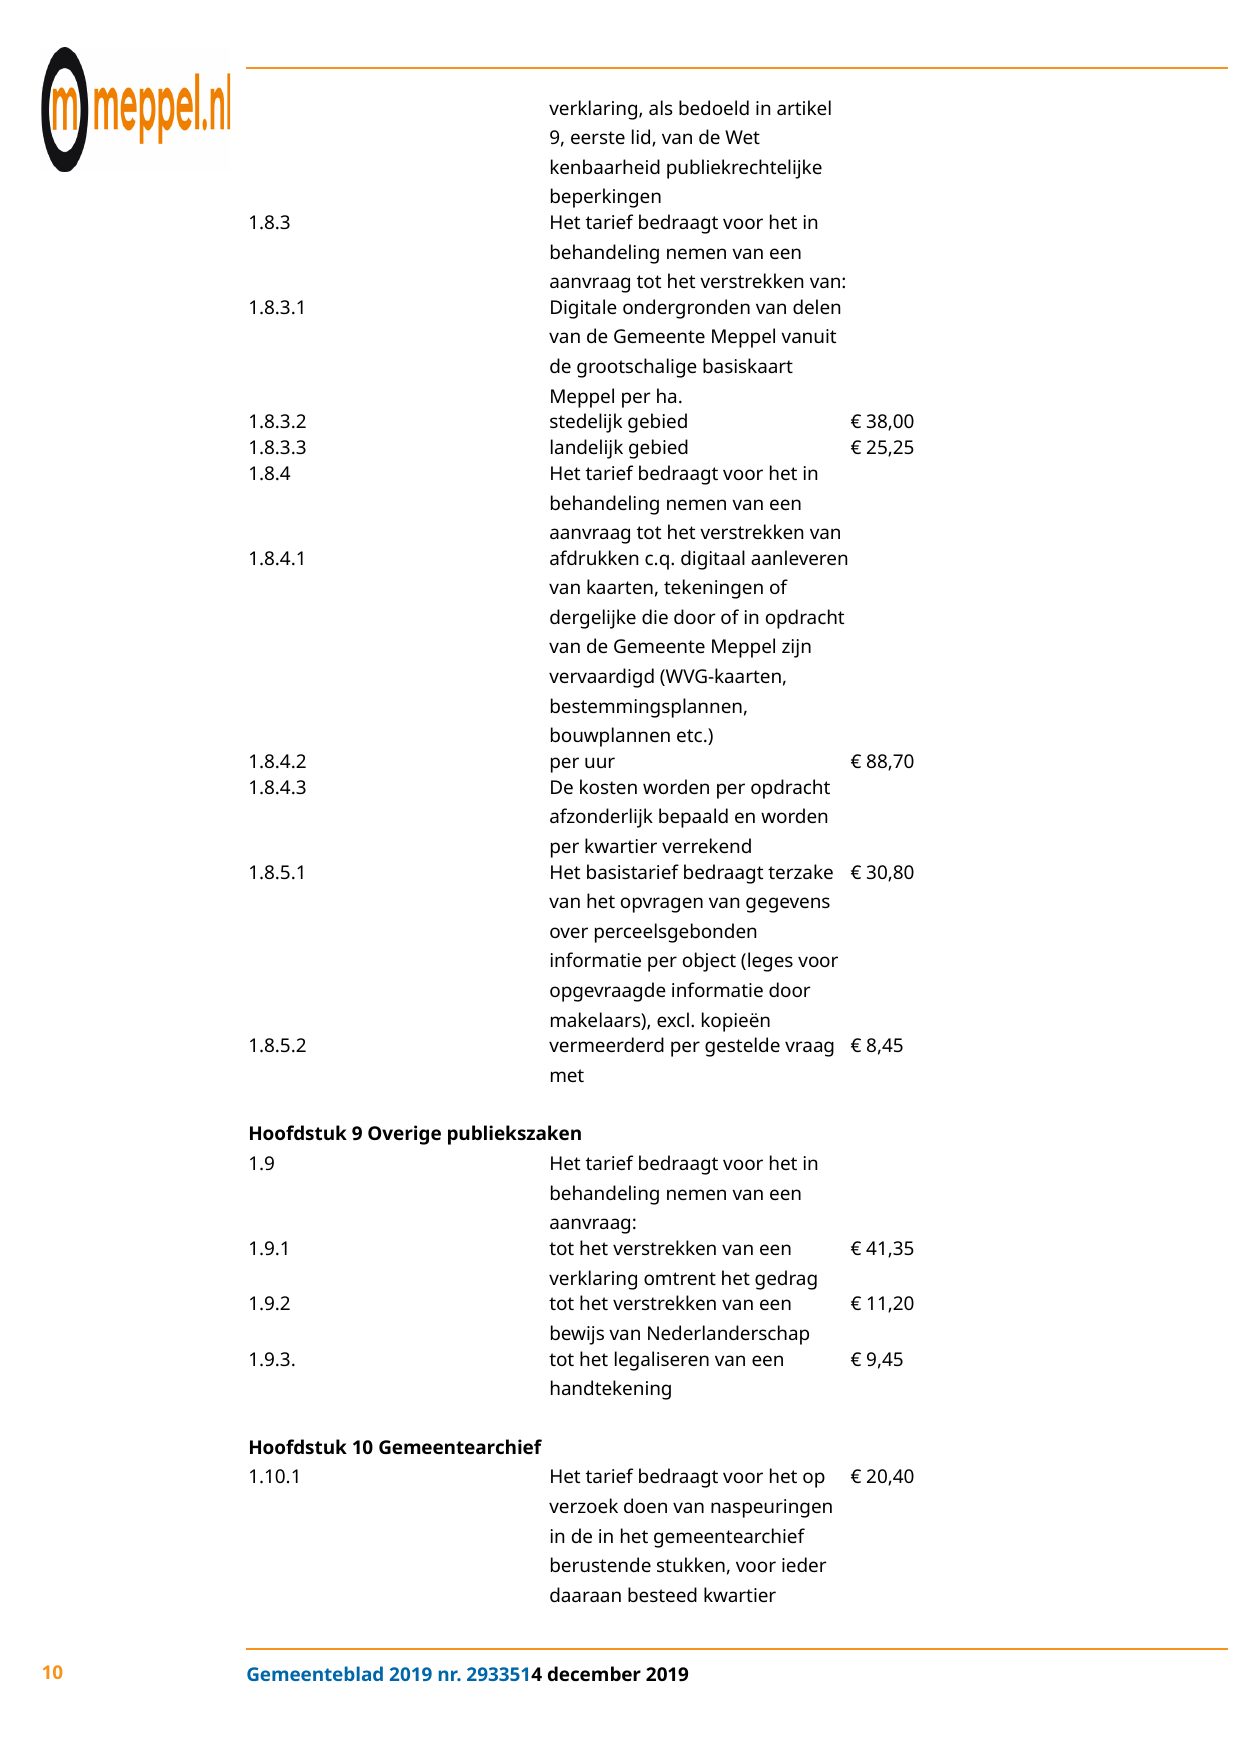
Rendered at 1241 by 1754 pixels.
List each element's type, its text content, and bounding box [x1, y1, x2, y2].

text Hoofdstuk 9 Overige publiekszaken [248, 1121, 1152, 1146]
table_cell Het basistarief bedraagt terzake van het opvragen van gegevens over perceelsgebonden informatie per object (leges voor opgevraagde informatie door makelaars), excl. kopieën [549, 859, 850, 1032]
table_cell € 41,35 [850, 1235, 1152, 1291]
table_cell per uur [549, 748, 850, 774]
table_header 1.10.1 [248, 1464, 549, 1608]
table_cell stedelijk gebied [549, 409, 850, 434]
table_cell [850, 774, 1152, 859]
table_cell Het tarief bedraagt voor het in behandeling nemen van een aanvraag tot het verstrekken van [549, 460, 850, 545]
table_cell verklaring, als bedoeld in artikel 9, eerste lid, van de Wet kenbaarheid publiekrechtelijke beperkingen [549, 95, 850, 209]
table_cell [850, 294, 1152, 409]
picture [41, 47, 231, 172]
table_cell [850, 460, 1152, 545]
table_header [850, 1150, 1152, 1235]
table_cell landelijk gebied [549, 434, 850, 460]
table_cell € 88,70 [850, 748, 1152, 774]
table_cell 1.8.3 [248, 209, 549, 294]
table_cell [850, 545, 1152, 748]
table_header Het tarief bedraagt voor het op verzoek doen van naspeuringen in de in het gemeentearchief berustende stukken, voor ieder daaraan besteed kwartier [549, 1464, 850, 1608]
table_cell vermeerderd per gestelde vraag met [549, 1033, 850, 1088]
table_cell 1.9.2 [248, 1291, 549, 1346]
table_cell afdrukken c.q. digitaal aanleveren van kaarten, tekeningen of dergelijke die door of in opdracht van de Gemeente Meppel zijn vervaardigd (WVG-kaarten, bestemmingsplannen, bouwplannen etc.) [549, 545, 850, 748]
table_cell Het tarief bedraagt voor het in behandeling nemen van een aanvraag tot het verstrekken van: [549, 209, 850, 294]
table_cell tot het legaliseren van een handtekening [549, 1346, 850, 1401]
table_cell 1.8.4 [248, 460, 549, 545]
text Hoofdstuk 10 Gemeentearchief [248, 1434, 1152, 1460]
table_cell De kosten worden per opdracht afzonderlijk bepaald en worden per kwartier verrekend [549, 774, 850, 859]
table_cell 1.8.4.3 [248, 774, 549, 859]
table_cell 1.8.3.2 [248, 409, 549, 434]
table_cell 1.8.3.3 [248, 434, 549, 460]
table_cell 1.9.1 [248, 1235, 549, 1291]
table_cell [248, 95, 549, 209]
table_cell 1.8.4.1 [248, 545, 549, 748]
table_header € 20,40 [850, 1464, 1152, 1608]
table_cell 1.8.5.1 [248, 859, 549, 1032]
table_cell € 38,00 [850, 409, 1152, 434]
table_cell 1.8.3.1 [248, 294, 549, 409]
table_cell tot het verstrekken van een verklaring omtrent het gedrag [549, 1235, 850, 1291]
table_cell [850, 95, 1152, 209]
table_cell € 30,80 [850, 859, 1152, 1032]
table_cell € 25,25 [850, 434, 1152, 460]
table_cell € 11,20 [850, 1291, 1152, 1346]
table_cell tot het verstrekken van een bewijs van Nederlanderschap [549, 1291, 850, 1346]
table_cell € 8,45 [850, 1033, 1152, 1088]
table_header Het tarief bedraagt voor het in behandeling nemen van een aanvraag: [549, 1150, 850, 1235]
table_cell 1.8.4.2 [248, 748, 549, 774]
table_cell Digitale ondergronden van delen van de Gemeente Meppel vanuit de grootschalige basiskaart Meppel per ha. [549, 294, 850, 409]
table_cell 1.8.5.2 [248, 1033, 549, 1088]
table_cell 1.9.3. [248, 1346, 549, 1401]
table_cell [850, 209, 1152, 294]
table_header 1.9 [248, 1150, 549, 1235]
table_cell € 9,45 [850, 1346, 1152, 1401]
